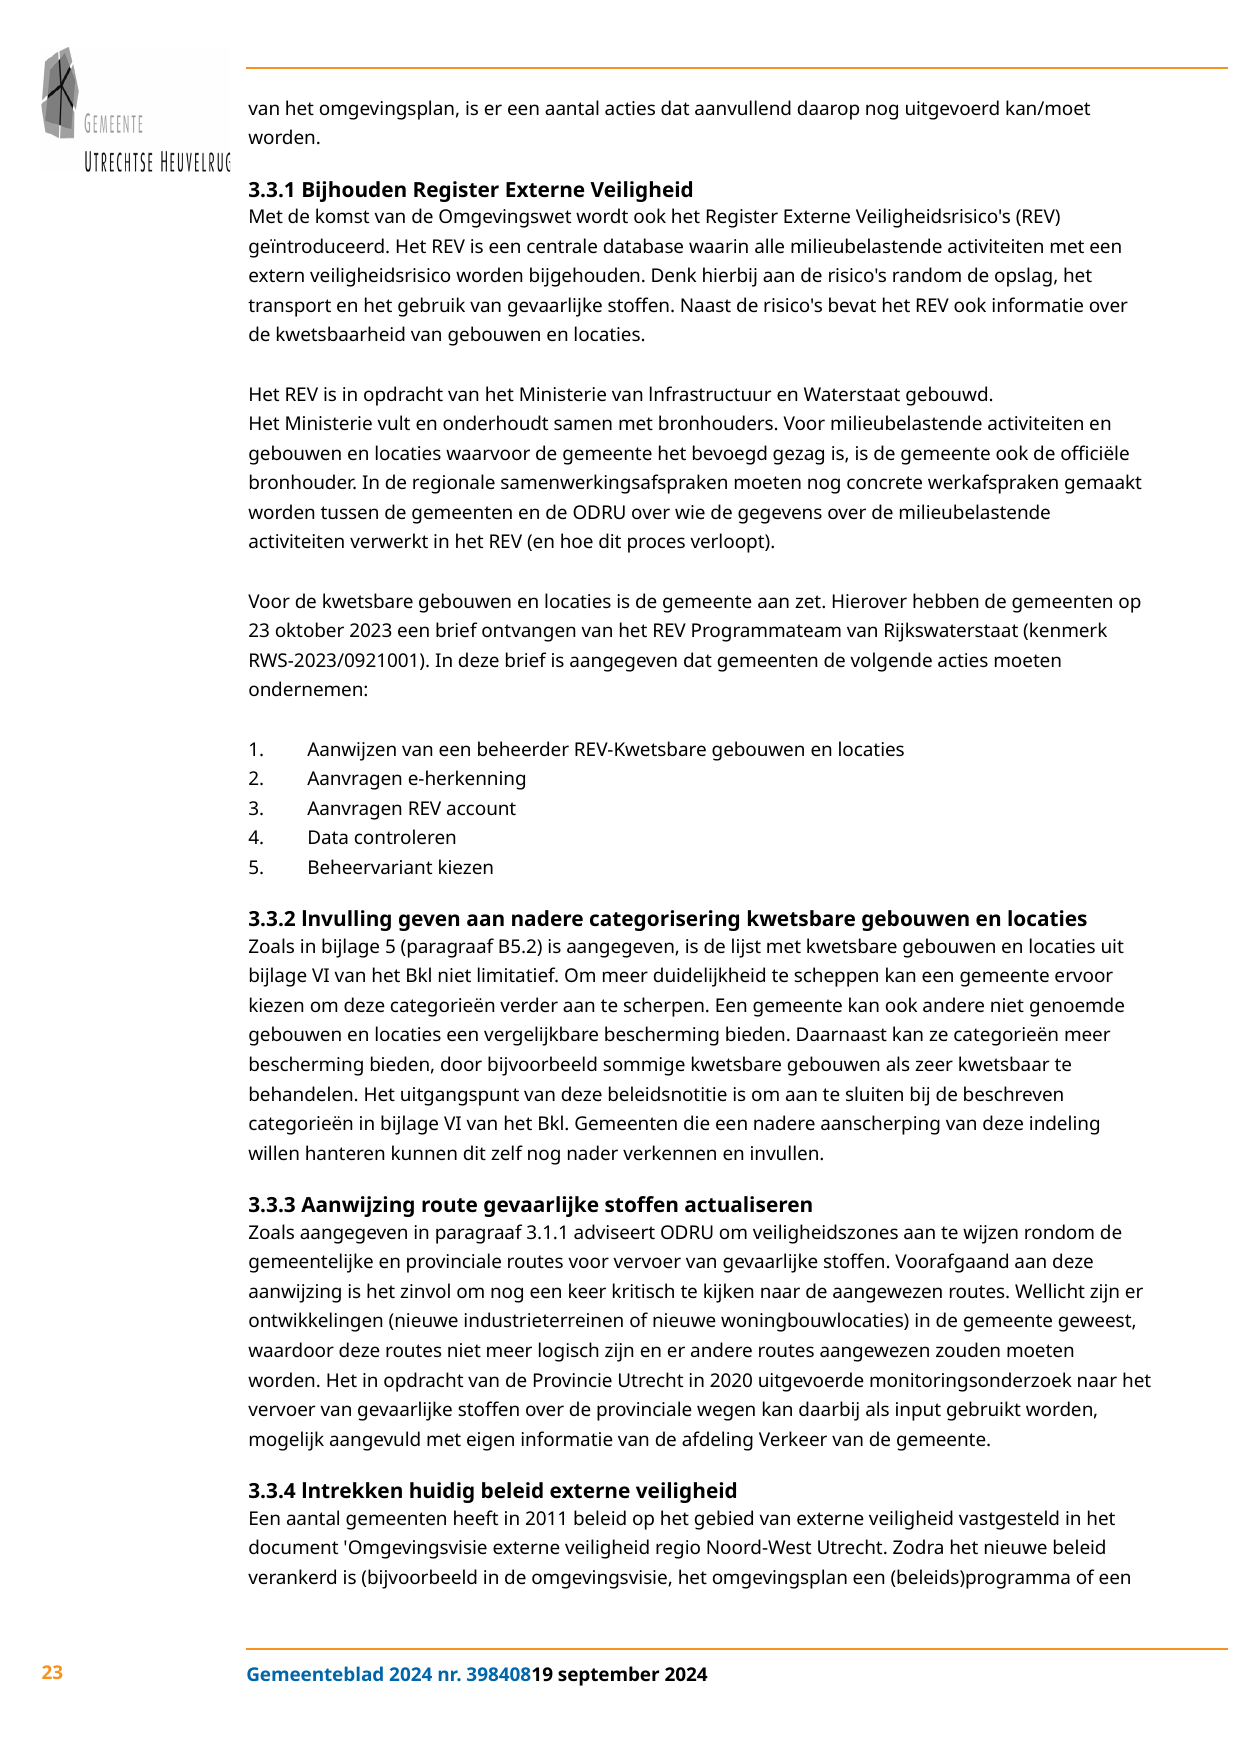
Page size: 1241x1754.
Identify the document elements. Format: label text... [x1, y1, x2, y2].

picture [41, 47, 231, 172]
text Voor de kwetsbare gebouwen en locaties is de gemeente aan zet. Hierover hebben de gemeenten op 23 oktober 2023 een brief ontvangen van het REV Programmateam van Rijkswaterstaat (kenmerk RWS-2023/0921001). In deze brief is aangegeven dat gemeenten de volgende acties moeten ondernemen: [248, 588, 1152, 702]
list Aanvragen e-herkenning [248, 765, 1152, 791]
text Zoals aangegeven in paragraaf 3.1.1 adviseert ODRU om veiligheidszones aan te wijzen rondom de gemeentelijke en provinciale routes voor vervoer van gevaarlijke stoffen. Voorafgaand aan deze aanwijzing is het zinvol om nog een keer kritisch te kijken naar de aangewezen routes. Wellicht zijn er ontwikkelingen (nieuwe industrieterreinen of nieuwe woningbouwlocaties) in de gemeente geweest, waardoor deze routes niet meer logisch zijn en er andere routes aangewezen zouden moeten worden. Het in opdracht van de Provincie Utrecht in 2020 uitgevoerde monitoringsonderzoek naar het vervoer van gevaarlijke stoffen over de provinciale wegen kan daarbij als input gebruikt worden, mogelijk aangevuld met eigen informatie van de afdeling Verkeer van de gemeente. [248, 1219, 1152, 1452]
text van het omgevingsplan, is er een aantal acties dat aanvullend daarop nog uitgevoerd kan/moet worden. [248, 95, 1152, 150]
text Met de komst van de Omgevingswet wordt ook het Register Externe Veiligheidsrisico's (REV) geïntroduceerd. Het REV is een centrale database waarin alle milieubelastende activiteiten met een extern veiligheidsrisico worden bijgehouden. Denk hierbij aan de risico's random de opslag, het transport en het gebruik van gevaarlijke stoffen. Naast de risico's bevat het REV ook informatie over de kwetsbaarheid van gebouwen en locaties. [248, 203, 1152, 347]
list Aanwijzen van een beheerder REV-Kwetsbare gebouwen en locaties [248, 736, 1152, 761]
text 3.3.4 lntrekken huidig beleid externe veiligheid [248, 1476, 1152, 1505]
text Een aantal gemeenten heeft in 2011 beleid op het gebied van externe veiligheid vastgesteld in het document 'Omgevingsvisie externe veiligheid regio Noord-West Utrecht. Zodra het nieuwe beleid verankerd is (bijvoorbeeld in de omgevingsvisie, het omgevingsplan een (beleids)programma of een [248, 1505, 1152, 1590]
text Het Ministerie vult en onderhoudt samen met bronhouders. Voor milieubelastende activiteiten en gebouwen en locaties waarvoor de gemeente het bevoegd gezag is, is de gemeente ook de officiële bronhouder. In de regionale samenwerkingsafspraken moeten nog concrete werkafspraken gemaakt worden tussen de gemeenten en de ODRU over wie de gegevens over de milieubelastende activiteiten verwerkt in het REV (en hoe dit proces verloopt). [248, 410, 1152, 554]
text Het REV is in opdracht van het Ministerie van lnfrastructuur en Waterstaat gebouwd. [248, 381, 1152, 406]
text Zoals in bijlage 5 (paragraaf B5.2) is aangegeven, is de lijst met kwetsbare gebouwen en locaties uit bijlage VI van het Bkl niet limitatief. Om meer duidelijkheid te scheppen kan een gemeente ervoor kiezen om deze categorieën verder aan te scherpen. Een gemeente kan ook andere niet­ genoemde gebouwen en locaties een vergelijkbare bescherming bieden. Daarnaast kan ze categorieën meer bescherming bieden, door bijvoorbeeld sommige kwetsbare gebouwen als zeer kwetsbaar te behandelen. Het uitgangspunt van deze beleidsnotitie is om aan te sluiten bij de beschreven categorieën in bijlage VI van het Bkl. Gemeenten die een nadere aanscherping van deze indeling willen hanteren kunnen dit zelf nog nader verkennen en invullen. [248, 933, 1152, 1166]
list Aanvragen REV account [248, 795, 1152, 821]
text 3.3.2 lnvulling geven aan nadere categorisering kwetsbare gebouwen en locaties [248, 904, 1152, 933]
list Data controleren [248, 824, 1152, 850]
list Beheervariant kiezen [248, 854, 1152, 880]
text 3.3.1 Bijhouden Register Externe Veiligheid [248, 175, 1152, 203]
text 3.3.3 Aanwijzing route gevaarlijke stoffen actualiseren [248, 1190, 1152, 1219]
